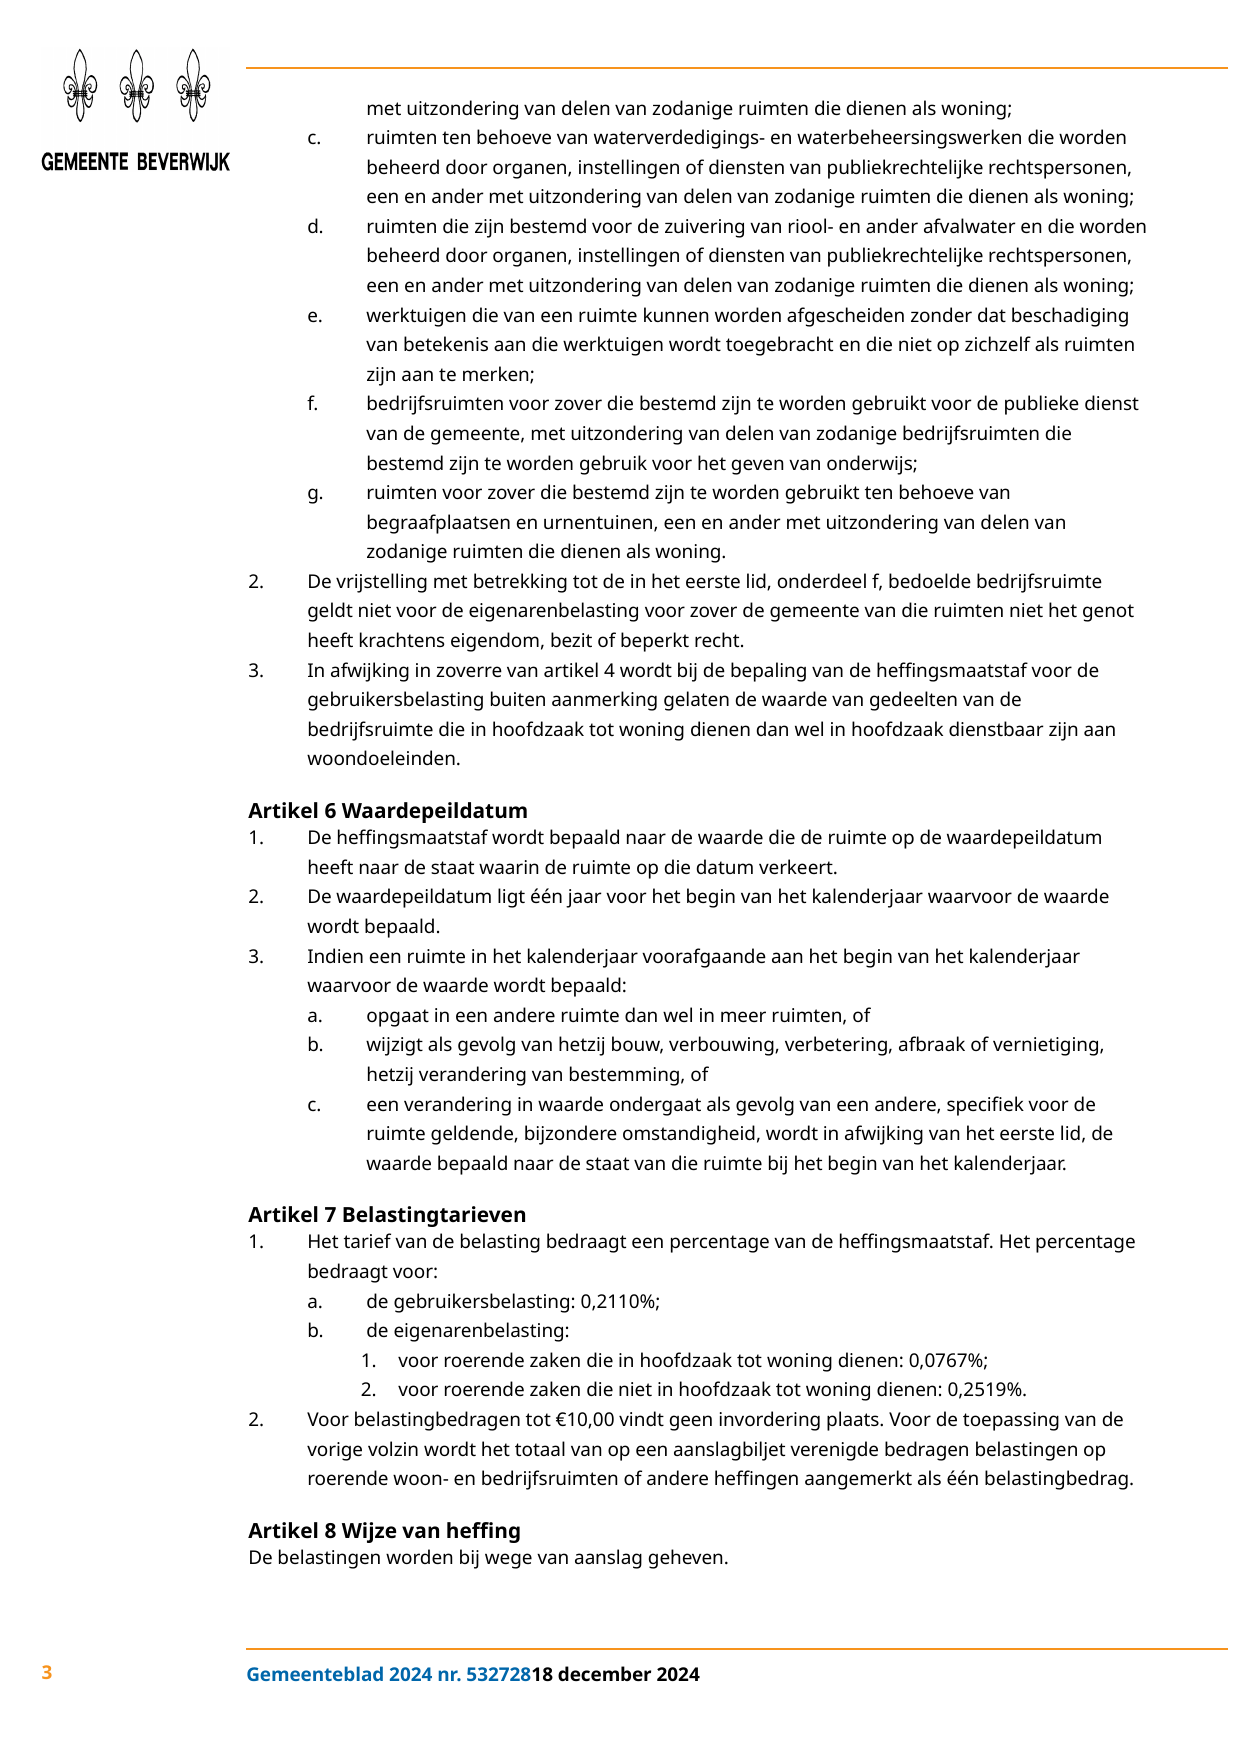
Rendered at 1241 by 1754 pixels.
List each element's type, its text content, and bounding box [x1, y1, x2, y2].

list werktuigen die van een ruimte kunnen worden afgescheiden zonder dat beschadiging van betekenis aan die werktuigen wordt toegebracht en die niet op zichzelf als ruimten zijn aan te merken; [307, 302, 1152, 387]
list voor roerende zaken die niet in hoofdzaak tot woning dienen: 0,2519%. [361, 1377, 1152, 1402]
list bedrijfsruimten voor zover die bestemd zijn te worden gebruikt voor de publieke dienst van de gemeente, met uitzondering van delen van zodanige bedrijfsruimten die bestemd zijn te worden gebruik voor het geven van onderwijs; [307, 391, 1152, 476]
text Artikel 7 Belastingtarieven [248, 1200, 1152, 1229]
list De heffingsmaatstaf wordt bepaald naar de waarde die de ruimte op de waardepeildatum heeft naar de staat waarin de ruimte op die datum verkeert. [248, 824, 1152, 880]
picture [41, 47, 231, 172]
list ruimten ten behoeve van waterverdedigings- en waterbeheersingswerken die worden beheerd door organen, instellingen of diensten van publiekrechtelijke rechtspersonen, een en ander met uitzondering van delen van zodanige ruimten die dienen als woning; [307, 124, 1152, 209]
list Indien een ruimte in het kalenderjaar voorafgaande aan het begin van het kalenderjaar waarvoor de waarde wordt bepaald: [248, 943, 1152, 998]
list De waardepeildatum ligt één jaar voor het begin van het kalenderjaar waarvoor de waarde wordt bepaald. [248, 884, 1152, 939]
list ruimten voor zover die bestemd zijn te worden gebruikt ten behoeve van begraafplaatsen en urnentuinen, een en ander met uitzondering van delen van zodanige ruimten die dienen als woning. [307, 479, 1152, 564]
list Het tarief van de belasting bedraagt een percentage van de heffingsmaatstaf. Het percentage bedraagt voor: [248, 1229, 1152, 1284]
list de eigenarenbelasting: [307, 1317, 1152, 1343]
list Voor belastingbedragen tot €10,00 vindt geen invordering plaats. Voor de toepassing van de vorige volzin wordt het totaal van op een aanslagbiljet verenigde bedragen belastingen op roerende woon- en bedrijfsruimten of andere heffingen aangemerkt als één belastingbedrag. [248, 1406, 1152, 1491]
list voor roerende zaken die in hoofdzaak tot woning dienen: 0,0767%; [361, 1347, 1152, 1373]
text De belastingen worden bij wege van aanslag geheven. [248, 1544, 1152, 1570]
list In afwijking in zoverre van artikel 4 wordt bij de bepaling van de heffingsmaatstaf voor de gebruikersbelasting buiten aanmerking gelaten de waarde van gedeelten van de bedrijfsruimte die in hoofdzaak tot woning dienen dan wel in hoofdzaak dienstbaar zijn aan woondoeleinden. [248, 657, 1152, 771]
text Artikel 6 Waardepeildatum [248, 796, 1152, 824]
list opgaat in een andere ruimte dan wel in meer ruimten, of [307, 1002, 1152, 1028]
list De vrijstelling met betrekking tot de in het eerste lid, onderdeel f, bedoelde bedrijfsruimte geldt niet voor de eigenarenbelasting voor zover de gemeente van die ruimten niet het genot heeft krachtens eigendom, bezit of beperkt recht. [248, 568, 1152, 653]
list met uitzondering van delen van zodanige ruimten die dienen als woning; [307, 95, 1152, 121]
list ruimten die zijn bestemd voor de zuivering van riool- en ander afvalwater en die worden beheerd door organen, instellingen of diensten van publiekrechtelijke rechtspersonen, een en ander met uitzondering van delen van zodanige ruimten die dienen als woning; [307, 213, 1152, 298]
text Artikel 8 Wijze van heffing [248, 1516, 1152, 1544]
list wijzigt als gevolg van hetzij bouw, verbouwing, verbetering, afbraak of vernietiging, hetzij verandering van bestemming, of [307, 1032, 1152, 1087]
list een verandering in waarde ondergaat als gevolg van een andere, specifiek voor de ruimte geldende, bijzondere omstandigheid, wordt in afwijking van het eerste lid, de waarde bepaald naar de staat van die ruimte bij het begin van het kalenderjaar. [307, 1091, 1152, 1176]
list de gebruikersbelasting: 0,2110%; [307, 1288, 1152, 1314]
